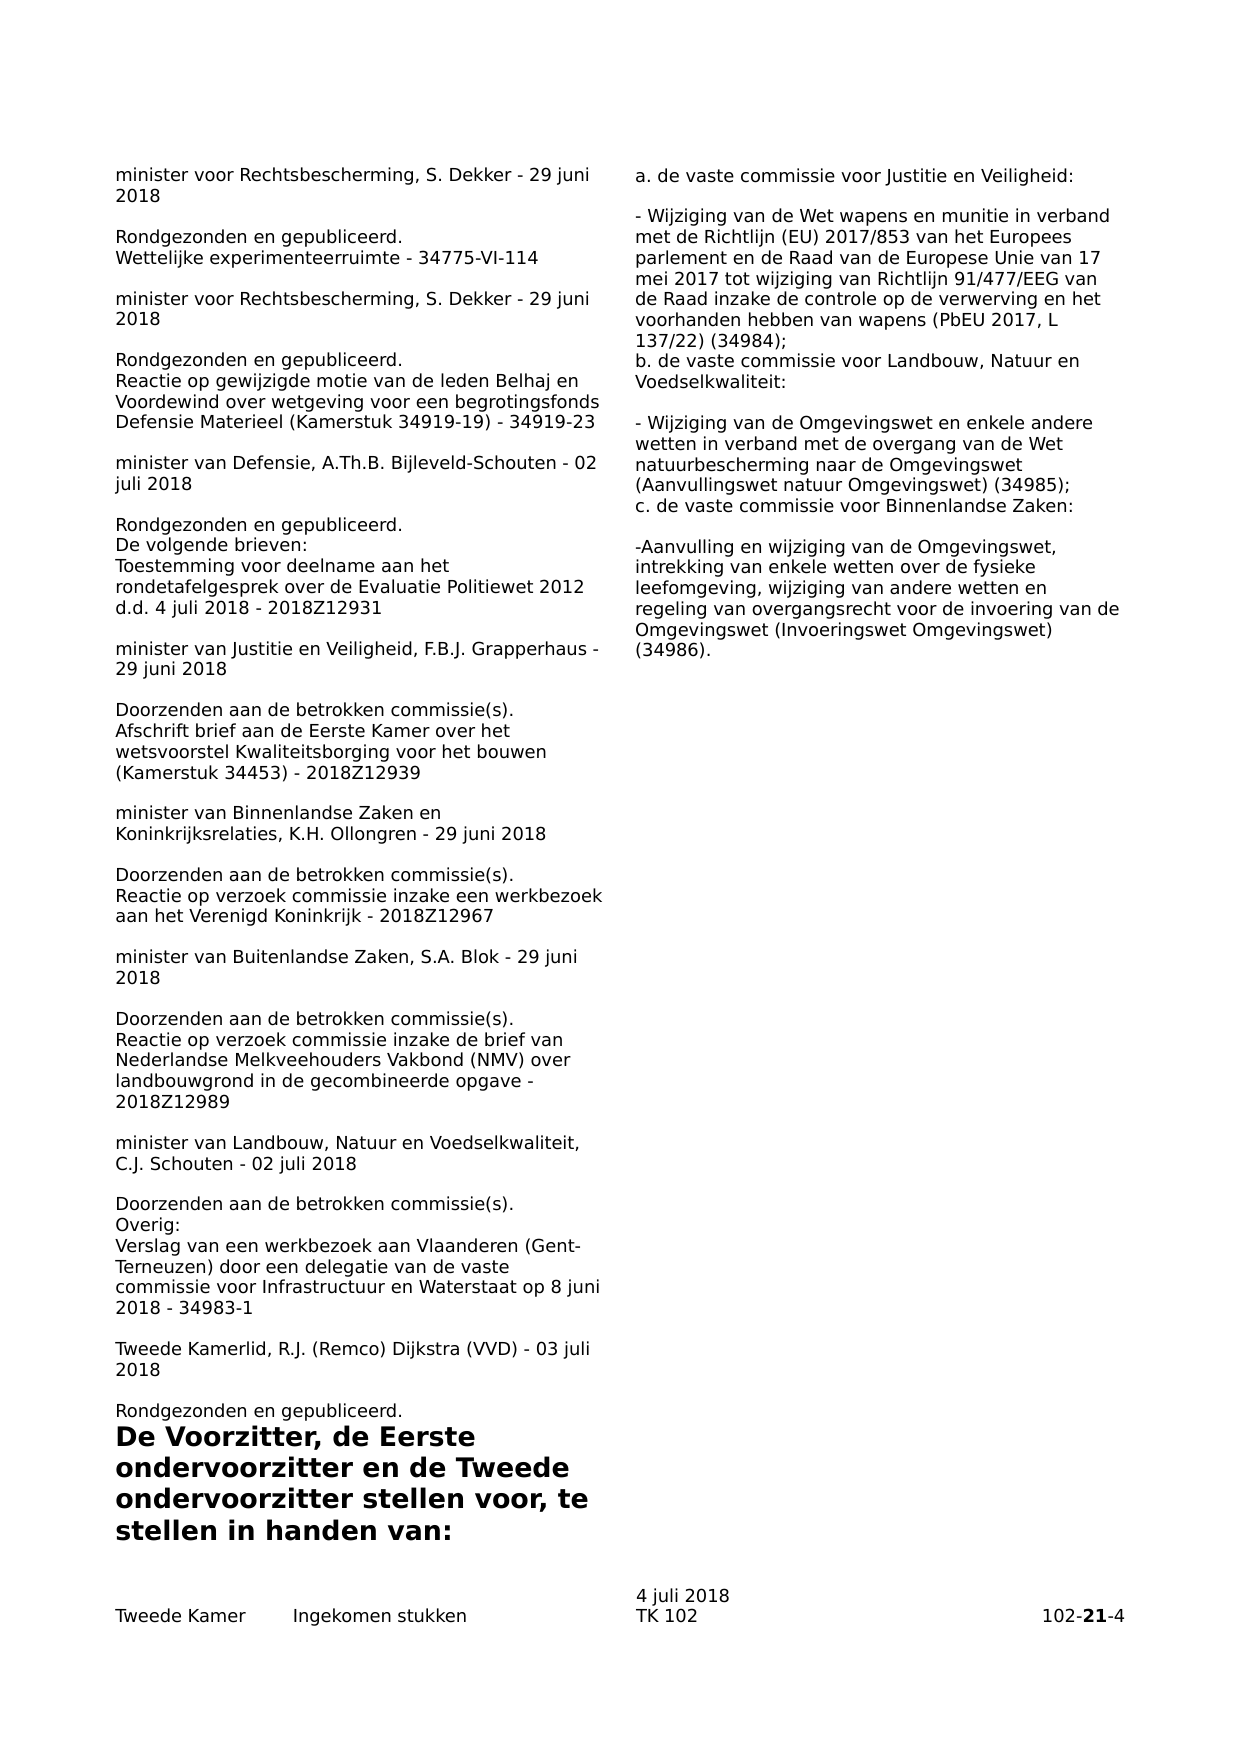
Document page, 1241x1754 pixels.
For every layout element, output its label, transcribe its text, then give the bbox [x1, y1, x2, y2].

text De volgende brieven: [115, 535, 605, 556]
text Rondgezonden en gepubliceerd. [115, 514, 605, 535]
text a. de vaste commissie voor Justitie en Veiligheid: [635, 165, 1125, 186]
text Rondgezonden en gepubliceerd. [115, 227, 605, 247]
text minister van Defensie, A.Th.B. Bijleveld-Schouten - 02 juli 2018 [115, 453, 605, 494]
text Reactie op verzoek commissie inzake de brief van Nederlandse Melkveehouders Vakbond (NMV) over landbouwgrond in de gecombineerde opgave - 2018Z12989 [115, 1029, 605, 1113]
text Doorzenden aan de betrokken commissie(s). [115, 1194, 605, 1215]
text Rondgezonden en gepubliceerd. [115, 1400, 605, 1421]
text minister van Landbouw, Natuur en Voedselkwaliteit, C.J. Schouten - 02 juli 2018 [115, 1133, 605, 1174]
text minister voor Rechtsbescherming, S. Dekker - 29 juni 2018 [115, 165, 605, 207]
text Doorzenden aan de betrokken commissie(s). [115, 700, 605, 721]
text minister van Binnenlandse Zaken en Koninkrijksrelaties, K.H. Ollongren - 29 juni 2018 [115, 803, 605, 845]
text Doorzenden aan de betrokken commissie(s). [115, 1008, 605, 1029]
text Tweede Kamerlid, R.J. (Remco) Dijkstra (VVD) - 03 juli 2018 [115, 1339, 605, 1380]
text Reactie op gewijzigde motie van de leden Belhaj en Voordewind over wetgeving voor een begrotingsfonds Defensie Materieel (Kamerstuk 34919-19) - 34919-23 [115, 371, 605, 433]
title De Voorzitter, de Eerste ondervoorzitter en de Tweede ondervoorzitter stellen voor, te stellen in handen van: [115, 1421, 605, 1546]
text Afschrift brief aan de Eerste Kamer over het wetsvoorstel Kwaliteitsborging voor het bouwen (Kamerstuk 34453) - 2018Z12939 [115, 721, 605, 783]
text Verslag van een werkbezoek aan Vlaanderen (Gent-Terneuzen) door een delegatie van de vaste commissie voor Infrastructuur en Waterstaat op 8 juni 2018 - 34983-1 [115, 1236, 605, 1319]
text b. de vaste commissie voor Landbouw, Natuur en Voedselkwaliteit: [635, 351, 1125, 393]
text minister voor Rechtsbescherming, S. Dekker - 29 juni 2018 [115, 288, 605, 330]
text c. de vaste commissie voor Binnenlandse Zaken: [635, 496, 1125, 517]
text Reactie op verzoek commissie inzake een werkbezoek aan het Verenigd Koninkrijk - 2018Z12967 [115, 885, 605, 927]
text - Wijziging van de Wet wapens en munitie in verband met de Richtlijn (EU) 2017/853 van het Europees parlement en de Raad van de Europese Unie van 17 mei 2017 tot wijziging van Richtlijn 91/477/EEG van de Raad inzake de controle op de verwerving en het voorhanden hebben van wapens (PbEU 2017, L 137/22) (34984); [635, 206, 1125, 351]
text Doorzenden aan de betrokken commissie(s). [115, 865, 605, 885]
text -Aanvulling en wijziging van de Omgevingswet, intrekking van enkele wetten over de fysieke leefomgeving, wijziging van andere wetten en regeling van overgangsrecht voor de invoering van de Omgevingswet (Invoeringswet Omgevingswet) (34986). [635, 537, 1125, 661]
text Toestemming voor deelname aan het rondetafelgesprek over de Evaluatie Politiewet 2012 d.d. 4 juli 2018 - 2018Z12931 [115, 556, 605, 618]
text minister van Buitenlandse Zaken, S.A. Blok - 29 juni 2018 [115, 947, 605, 988]
text Rondgezonden en gepubliceerd. [115, 350, 605, 371]
text - Wijziging van de Omgevingswet en enkele andere wetten in verband met de overgang van de Wet natuurbescherming naar de Omgevingswet (Aanvullingswet natuur Omgevingswet) (34985); [635, 413, 1125, 496]
text Wettelijke experimenteerruimte - 34775-VI-114 [115, 247, 605, 268]
text minister van Justitie en Veiligheid, F.B.J. Grapperhaus - 29 juni 2018 [115, 638, 605, 680]
text Overig: [115, 1215, 605, 1236]
